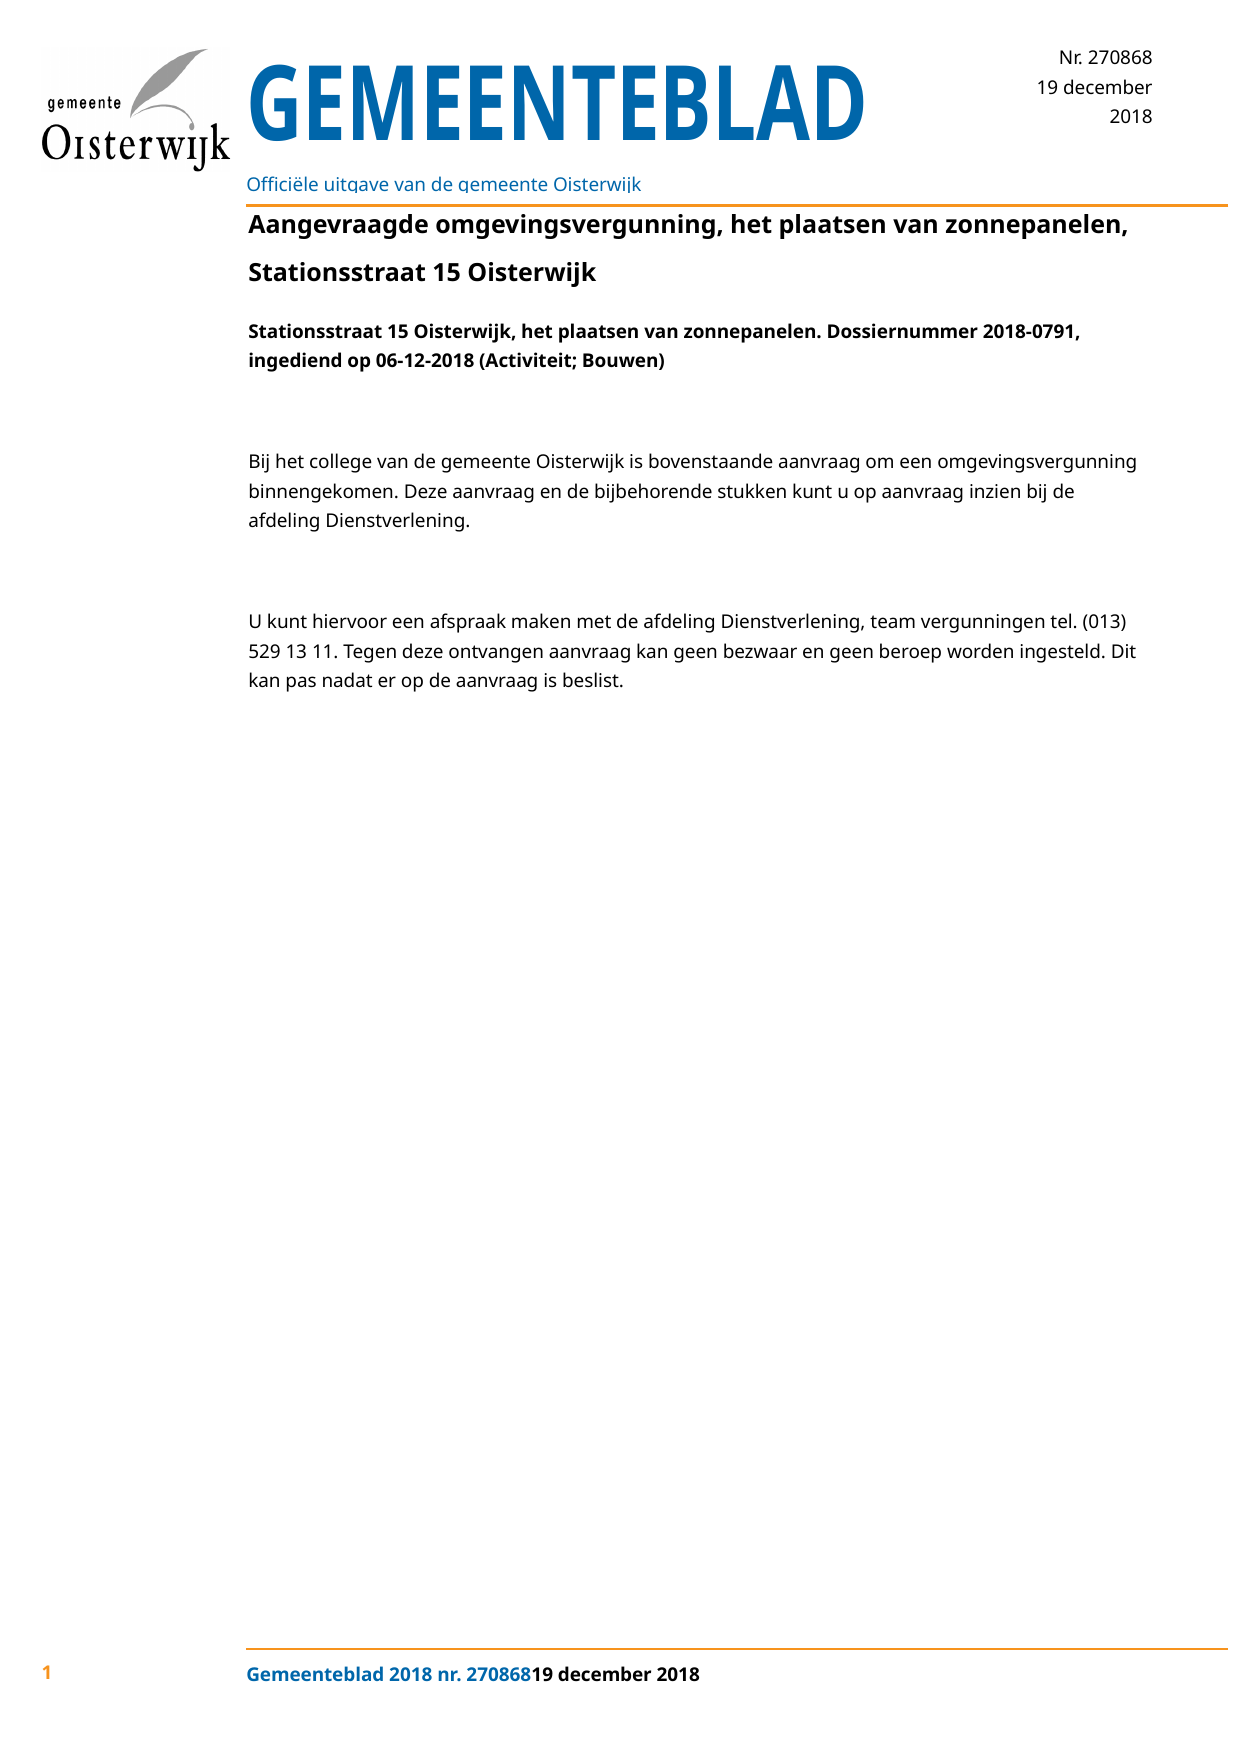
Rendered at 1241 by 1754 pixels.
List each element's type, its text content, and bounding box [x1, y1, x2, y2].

text Stationsstraat 15 Oisterwijk, het plaatsen van zonnepanelen. Dossiernummer 2018-0791, ingediend op 06-12-2018 (Activiteit; Bouwen) [248, 318, 1152, 373]
picture [41, 47, 231, 172]
text U kunt hiervoor een afspraak maken met de afdeling Dienstverlening, team vergunningen tel. (013) 529 13 11. Tegen deze ontvangen aanvraag kan geen bezwaar en geen beroep worden ingesteld. Dit kan pas nadat er op de aanvraag is beslist. [248, 608, 1152, 693]
text Bij het college van de gemeente Oisterwijk is bovenstaande aanvraag om een omgevingsvergunning binnengekomen. Deze aanvraag en de bijbehorende stukken kunt u op aanvraag inzien bij de afdeling Dienstverlening. [248, 448, 1152, 533]
text Aangevraagde omgevingsvergunning, het plaatsen van zonnepanelen, Stationsstraat 15 Oisterwijk [248, 207, 1152, 288]
